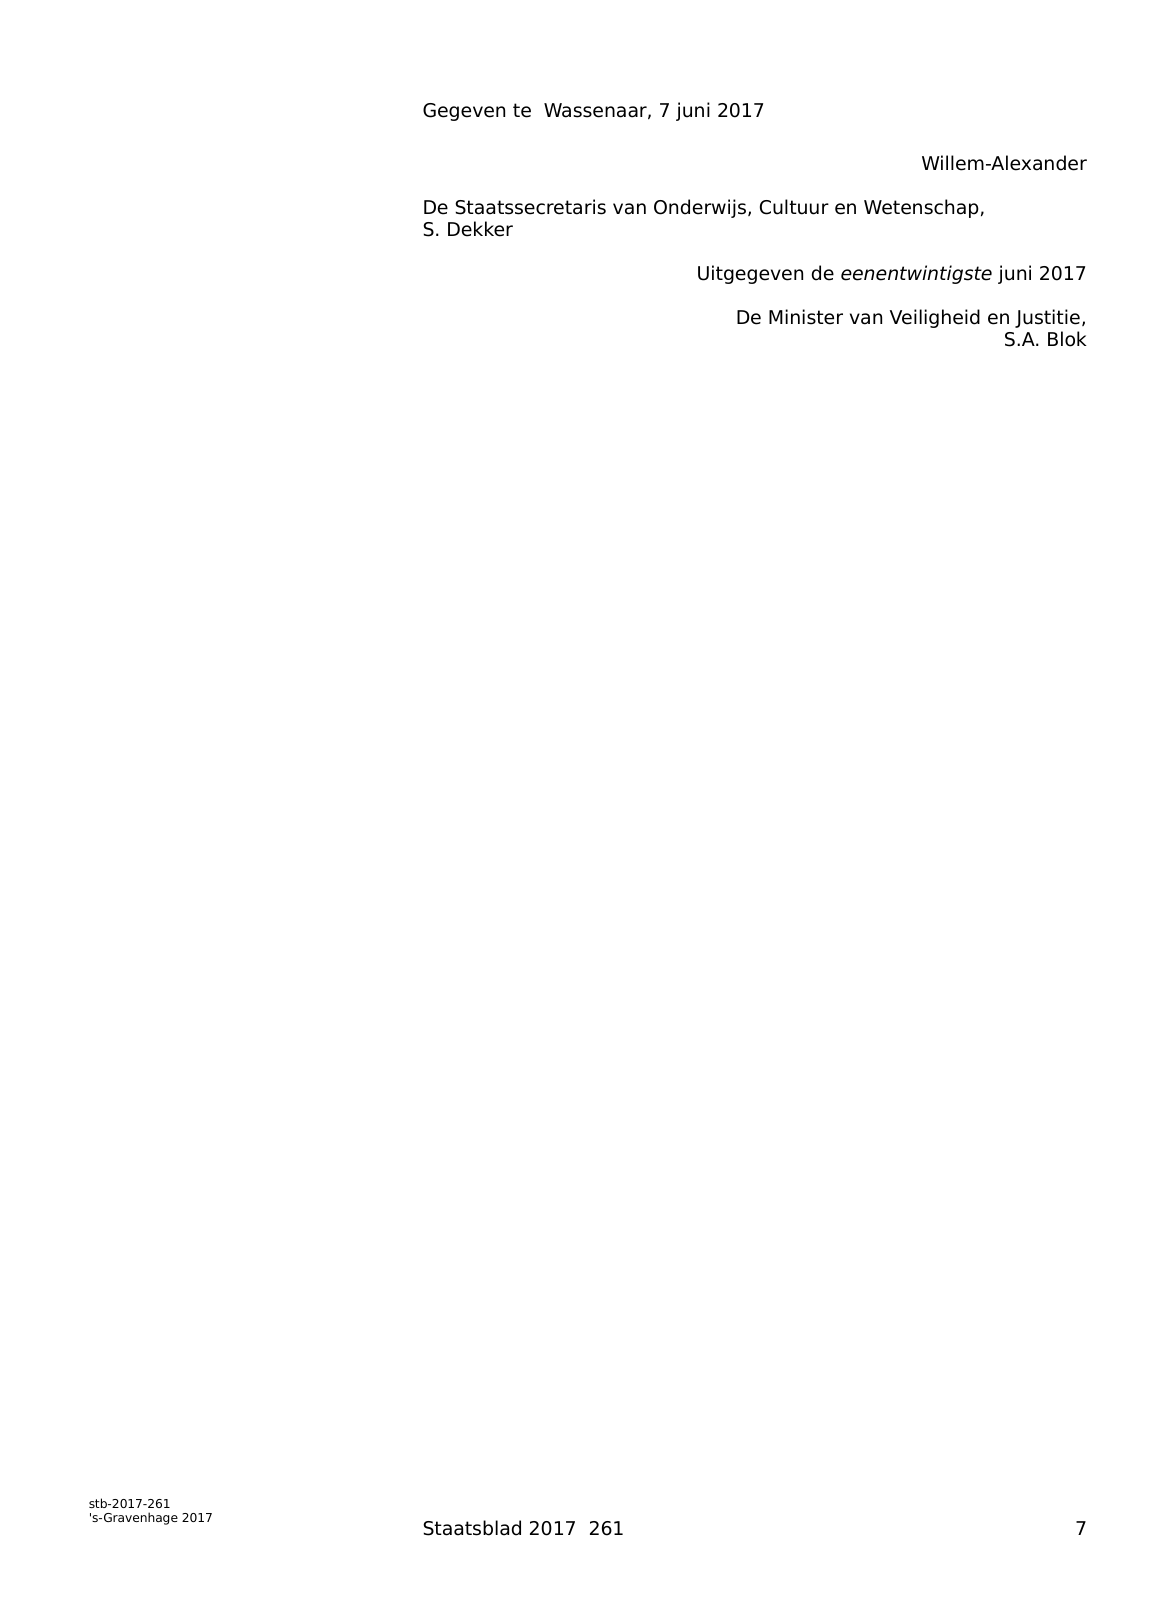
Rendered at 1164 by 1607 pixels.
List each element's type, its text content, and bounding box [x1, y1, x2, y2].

text Gegeven te Wassenaar, 7 juni 2017 [422, 100, 1087, 122]
text Uitgegeven de eenentwintigste juni 2017 [422, 263, 1087, 285]
text 's-Gravenhage 2017 [88, 1511, 323, 1525]
text Willem-Alexander [422, 152, 1087, 174]
text De Staatssecretaris van Onderwijs, Cultuur en Wetenschap, S. Dekker [422, 197, 1087, 241]
text De Minister van Veiligheid en Justitie, S.A. Blok [422, 307, 1087, 351]
text stb-2017-261 [88, 1497, 323, 1511]
